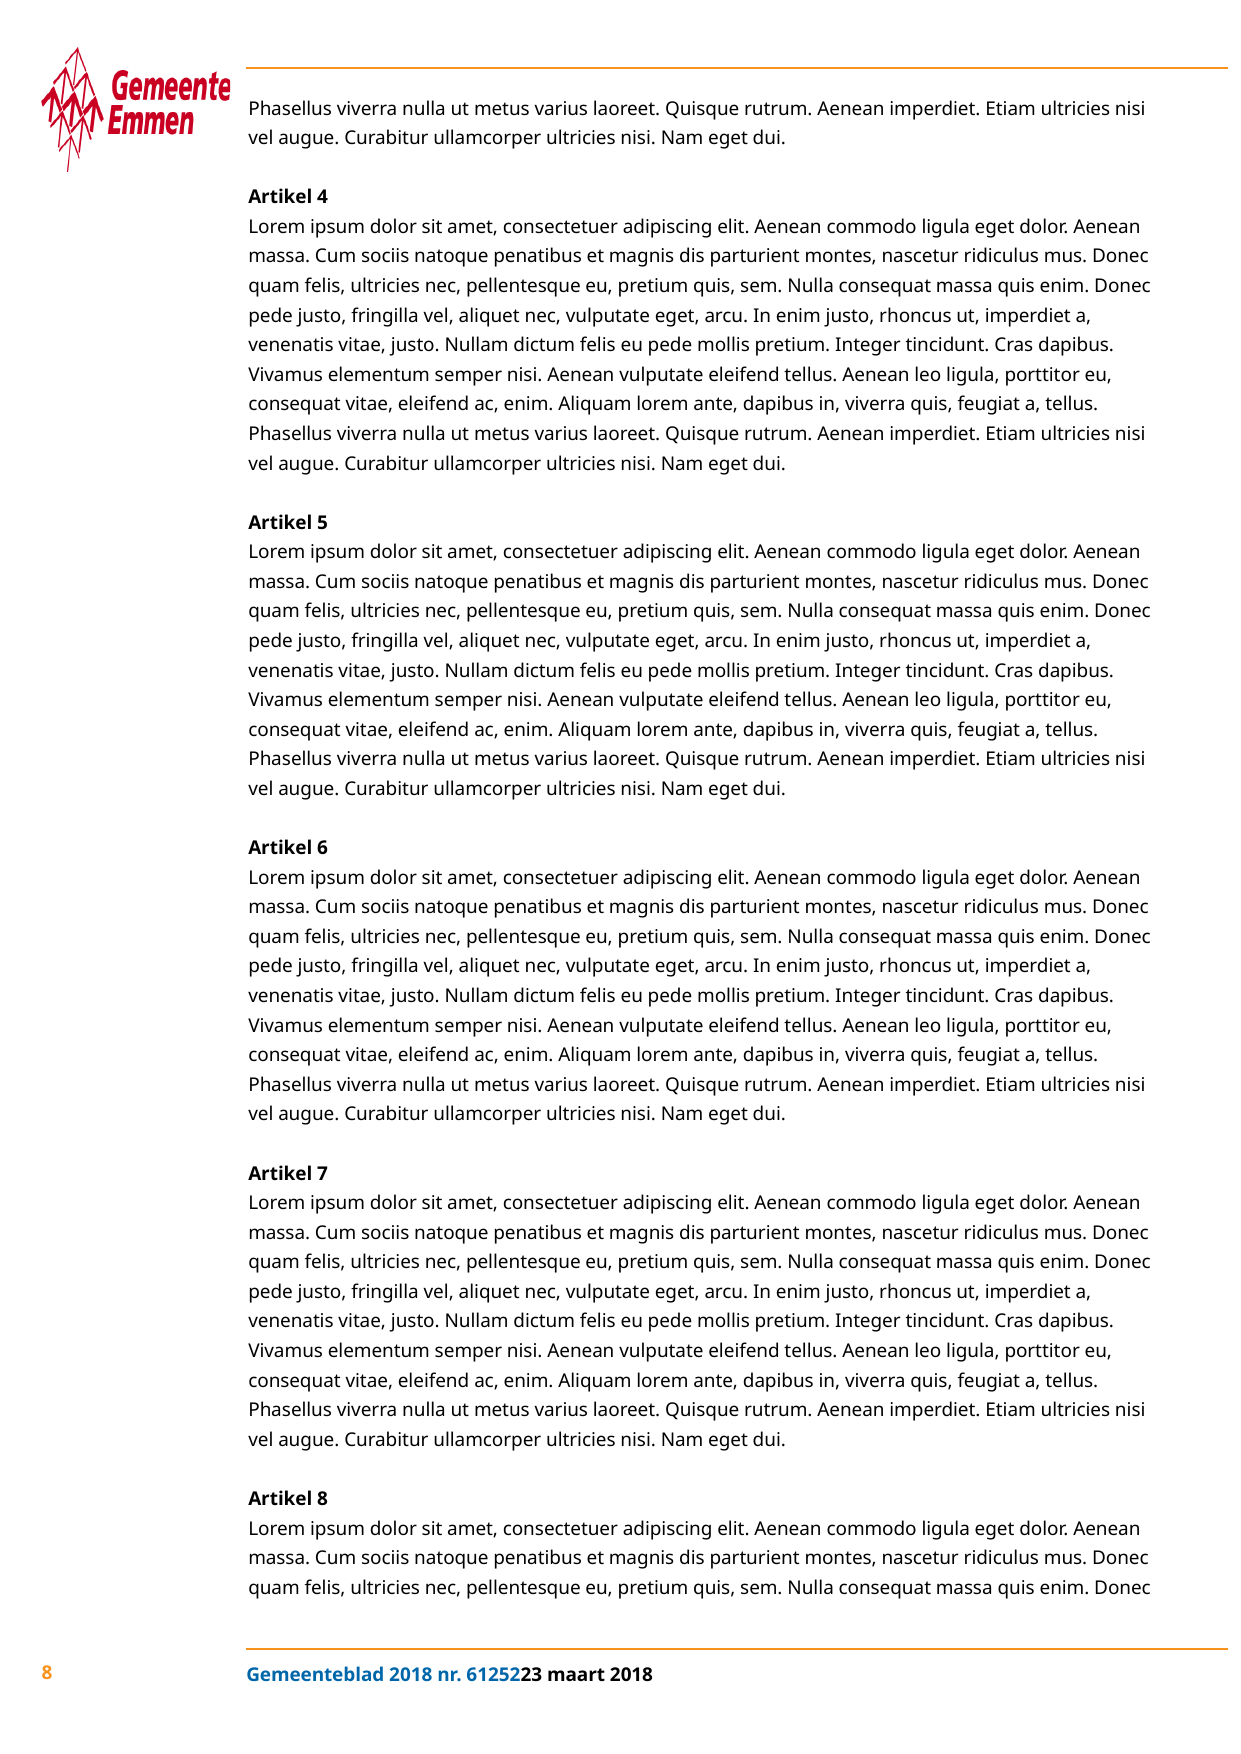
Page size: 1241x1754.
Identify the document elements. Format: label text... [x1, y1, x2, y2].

text Artikel 8 [248, 1485, 1152, 1511]
text Artikel 6 [248, 834, 1152, 860]
text Artikel 5 [248, 509, 1152, 535]
text Artikel 4 [248, 183, 1152, 209]
text Artikel 7 [248, 1160, 1152, 1186]
text Lorem ipsum dolor sit amet, consectetuer adipiscing elit. Aenean commodo ligula eget dolor. Aenean massa. Cum sociis natoque penatibus et magnis dis parturient montes, nascetur ridiculus mus. Donec quam felis, ultricies nec, pellentesque eu, pretium quis, sem. Nulla consequat massa quis enim. Donec pede justo, fringilla vel, aliquet nec, vulputate eget, arcu. In enim justo, rhoncus ut, imperdiet a, venenatis vitae, justo. Nullam dictum felis eu pede mollis pretium. Integer tincidunt. Cras dapibus. Vivamus elementum semper nisi. Aenean vulputate eleifend tellus. Aenean leo ligula, porttitor eu, consequat vitae, eleifend ac, enim. Aliquam lorem ante, dapibus in, viverra quis, feugiat a, tellus. Phasellus viverra nulla ut metus varius laoreet. Quisque rutrum. Aenean imperdiet. Etiam ultricies nisi vel augue. Curabitur ullamcorper ultricies nisi. Nam eget dui. [248, 213, 1152, 476]
text Lorem ipsum dolor sit amet, consectetuer adipiscing elit. Aenean commodo ligula eget dolor. Aenean massa. Cum sociis natoque penatibus et magnis dis parturient montes, nascetur ridiculus mus. Donec quam felis, ultricies nec, pellentesque eu, pretium quis, sem. Nulla consequat massa quis enim. Donec pede justo, fringilla vel, aliquet nec, vulputate eget, arcu. In enim justo, rhoncus ut, imperdiet a, venenatis vitae, justo. Nullam dictum felis eu pede mollis pretium. Integer tincidunt. Cras dapibus. Vivamus elementum semper nisi. Aenean vulputate eleifend tellus. Aenean leo ligula, porttitor eu, consequat vitae, eleifend ac, enim. Aliquam lorem ante, dapibus in, viverra quis, feugiat a, tellus. Phasellus viverra nulla ut metus varius laoreet. Quisque rutrum. Aenean imperdiet. Etiam ultricies nisi vel augue. Curabitur ullamcorper ultricies nisi. Nam eget dui. [248, 864, 1152, 1126]
text Lorem ipsum dolor sit amet, consectetuer adipiscing elit. Aenean commodo ligula eget dolor. Aenean massa. Cum sociis natoque penatibus et magnis dis parturient montes, nascetur ridiculus mus. Donec quam felis, ultricies nec, pellentesque eu, pretium quis, sem. Nulla consequat massa quis enim. Donec [248, 1515, 1152, 1600]
text Lorem ipsum dolor sit amet, consectetuer adipiscing elit. Aenean commodo ligula eget dolor. Aenean massa. Cum sociis natoque penatibus et magnis dis parturient montes, nascetur ridiculus mus. Donec quam felis, ultricies nec, pellentesque eu, pretium quis, sem. Nulla consequat massa quis enim. Donec pede justo, fringilla vel, aliquet nec, vulputate eget, arcu. In enim justo, rhoncus ut, imperdiet a, venenatis vitae, justo. Nullam dictum felis eu pede mollis pretium. Integer tincidunt. Cras dapibus. Vivamus elementum semper nisi. Aenean vulputate eleifend tellus. Aenean leo ligula, porttitor eu, consequat vitae, eleifend ac, enim. Aliquam lorem ante, dapibus in, viverra quis, feugiat a, tellus. Phasellus viverra nulla ut metus varius laoreet. Quisque rutrum. Aenean imperdiet. Etiam ultricies nisi vel augue. Curabitur ullamcorper ultricies nisi. Nam eget dui. [248, 538, 1152, 801]
text Phasellus viverra nulla ut metus varius laoreet. Quisque rutrum. Aenean imperdiet. Etiam ultricies nisi vel augue. Curabitur ullamcorper ultricies nisi. Nam eget dui. [248, 95, 1152, 150]
picture [41, 47, 231, 172]
text Lorem ipsum dolor sit amet, consectetuer adipiscing elit. Aenean commodo ligula eget dolor. Aenean massa. Cum sociis natoque penatibus et magnis dis parturient montes, nascetur ridiculus mus. Donec quam felis, ultricies nec, pellentesque eu, pretium quis, sem. Nulla consequat massa quis enim. Donec pede justo, fringilla vel, aliquet nec, vulputate eget, arcu. In enim justo, rhoncus ut, imperdiet a, venenatis vitae, justo. Nullam dictum felis eu pede mollis pretium. Integer tincidunt. Cras dapibus. Vivamus elementum semper nisi. Aenean vulputate eleifend tellus. Aenean leo ligula, porttitor eu, consequat vitae, eleifend ac, enim. Aliquam lorem ante, dapibus in, viverra quis, feugiat a, tellus. Phasellus viverra nulla ut metus varius laoreet. Quisque rutrum. Aenean imperdiet. Etiam ultricies nisi vel augue. Curabitur ullamcorper ultricies nisi. Nam eget dui. [248, 1189, 1152, 1452]
